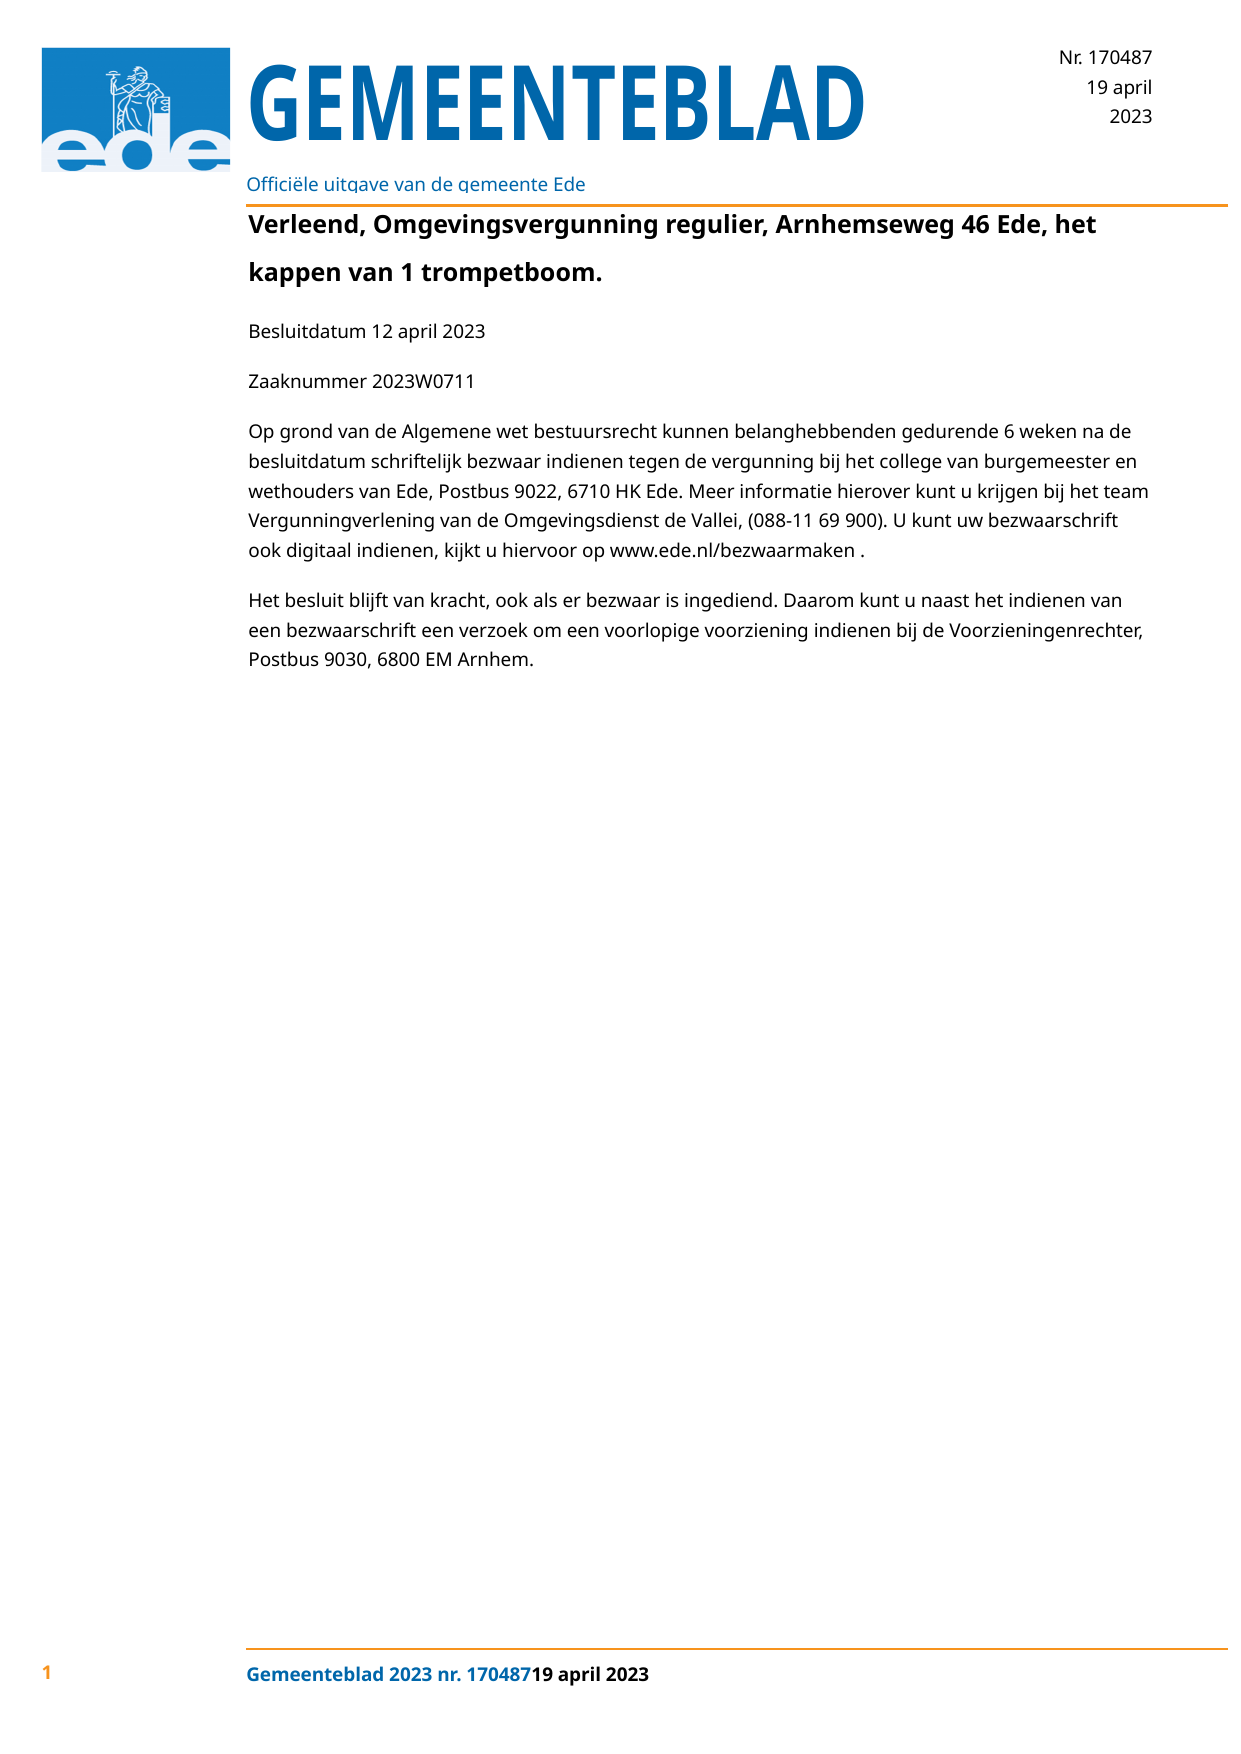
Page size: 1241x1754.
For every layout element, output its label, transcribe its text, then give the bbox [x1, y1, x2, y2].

text Verleend, Omgevingsvergunning regulier, Arnhemseweg 46 Ede, het kappen van 1 trompetboom. [248, 207, 1152, 288]
text Het besluit blijft van kracht, ook als er bezwaar is ingediend. Daarom kunt u naast het indienen van een bezwaarschrift een verzoek om een voorlopige voorziening indienen bij de Voorzieningenrechter, Postbus 9030, 6800 EM Arnhem. [248, 587, 1152, 672]
text Zaaknummer 2023W0711 [248, 368, 1152, 394]
text Besluitdatum 12 april 2023 [248, 318, 1152, 344]
picture [41, 47, 231, 172]
text Op grond van de Algemene wet bestuursrecht kunnen belanghebbenden gedurende 6 weken na de besluitdatum schriftelijk bezwaar indienen tegen de vergunning bij het college van burgemeester en wethouders van Ede, Postbus 9022, 6710 HK Ede. Meer informatie hierover kunt u krijgen bij het team Vergunningverlening van de Omgevingsdienst de Vallei, (088-11 69 900). U kunt uw bezwaarschrift ook digitaal indienen, kijkt u hiervoor op www.ede.nl/bezwaarmaken . [248, 419, 1152, 563]
